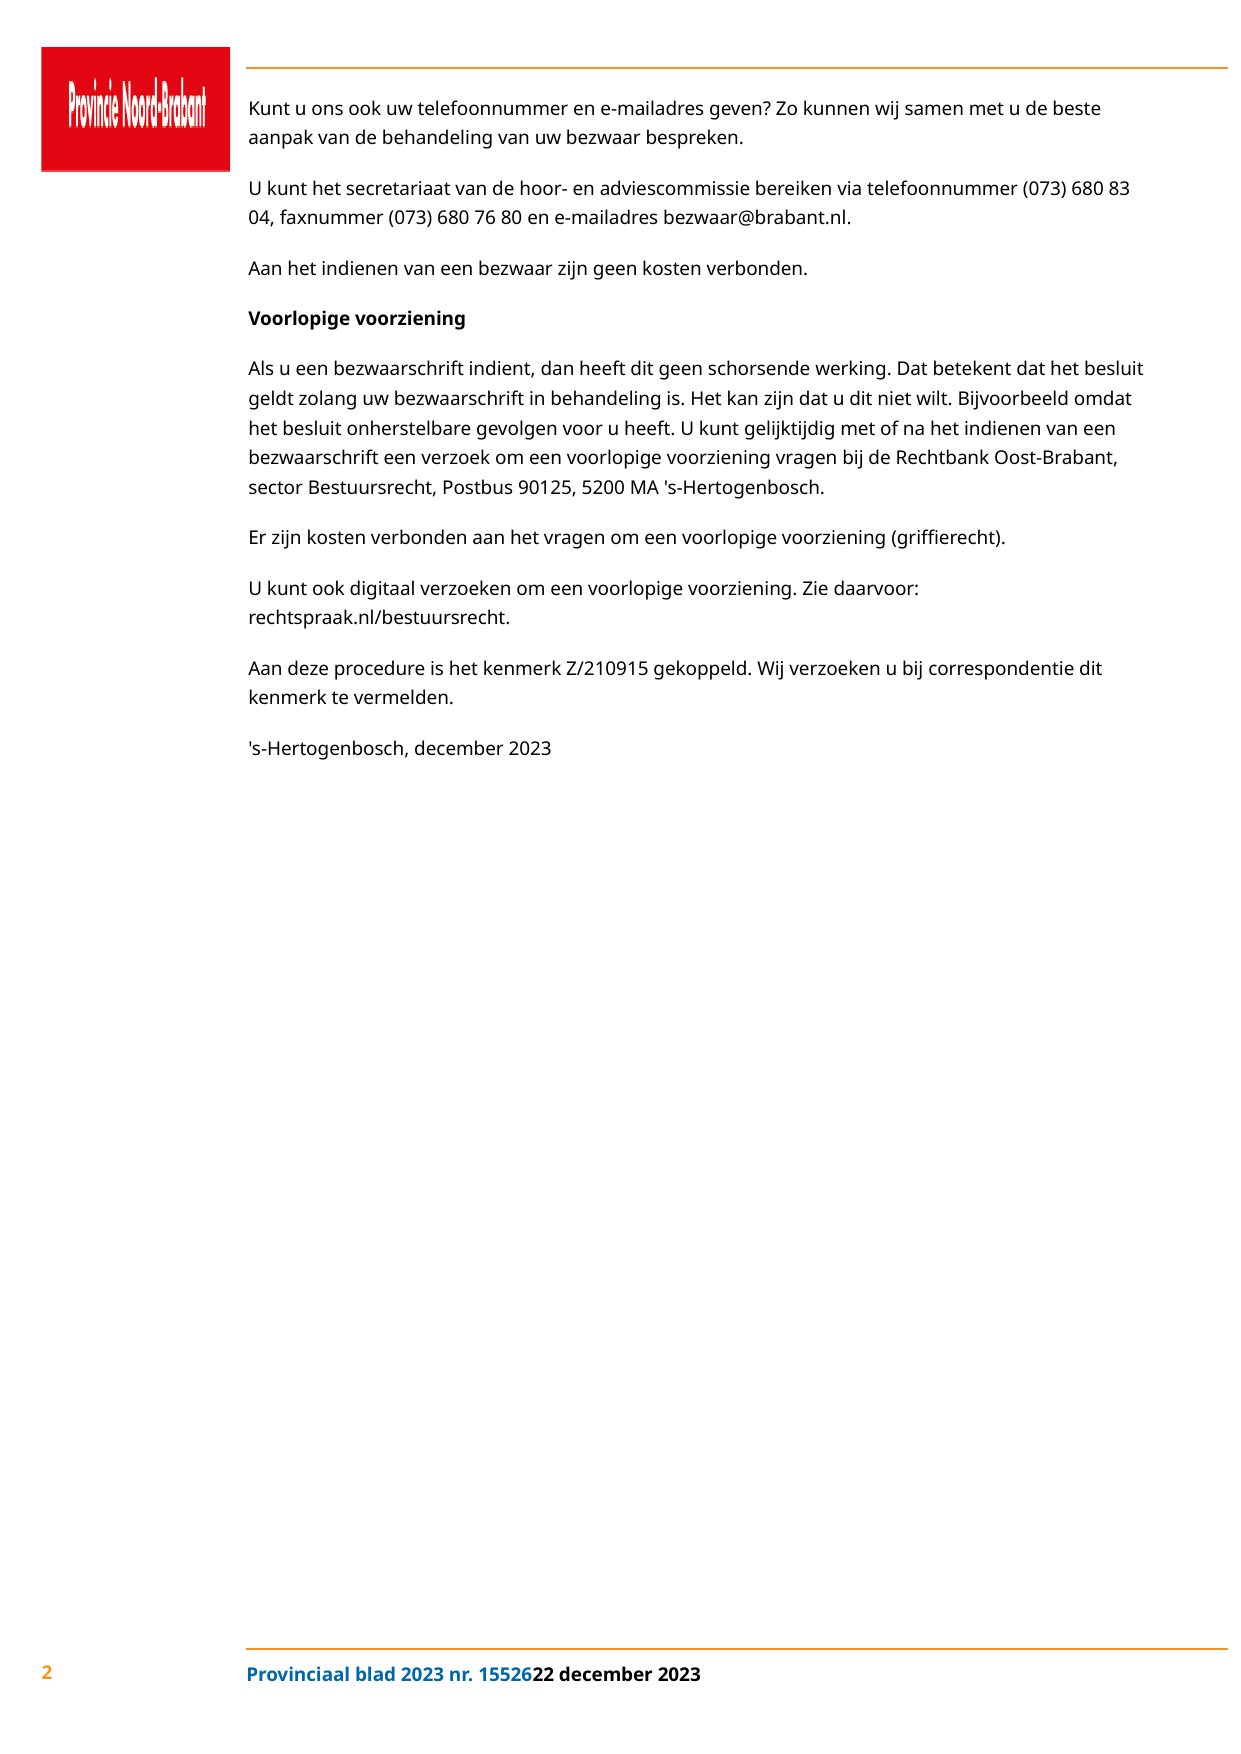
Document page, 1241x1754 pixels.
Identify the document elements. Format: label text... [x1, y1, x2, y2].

text Er zijn kosten verbonden aan het vragen om een voorlopige voorziening (griffierecht). [248, 524, 1152, 550]
text U kunt ook digitaal verzoeken om een voorlopige voorziening. Zie daarvoor: rechtspraak.nl/bestuursrecht. [248, 575, 1152, 630]
text Aan deze procedure is het kenmerk Z/210915 gekoppeld. Wij verzoeken u bij correspondentie dit kenmerk te vermelden. [248, 655, 1152, 710]
text Aan het indienen van een bezwaar zijn geen kosten verbonden. [248, 255, 1152, 281]
text 's-Hertogenbosch, december 2023 [248, 735, 1152, 761]
text Als u een bezwaarschrift indient, dan heeft dit geen schorsende werking. Dat betekent dat het besluit geldt zolang uw bezwaarschrift in behandeling is. Het kan zijn dat u dit niet wilt. Bijvoorbeeld omdat het besluit onherstelbare gevolgen voor u heeft. U kunt gelijktijdig met of na het indienen van een bezwaarschrift een verzoek om een voorlopige voorziening vragen bij de Rechtbank Oost-Brabant, sector Bestuursrecht, Postbus 90125, 5200 MA 's‑Hertogenbosch. [248, 356, 1152, 500]
text U kunt het secretariaat van de hoor- en adviescommissie bereiken via telefoonnummer (073) 680 83 04, faxnummer (073) 680 76 80 en e-mailadres bezwaar@brabant.nl. [248, 175, 1152, 230]
text Kunt u ons ook uw telefoonnummer en e-mailadres geven? Zo kunnen wij samen met u de beste aanpak van de behandeling van uw bezwaar bespreken. [248, 95, 1152, 150]
text Voorlopige voorziening [248, 305, 1152, 331]
picture [41, 47, 231, 172]
